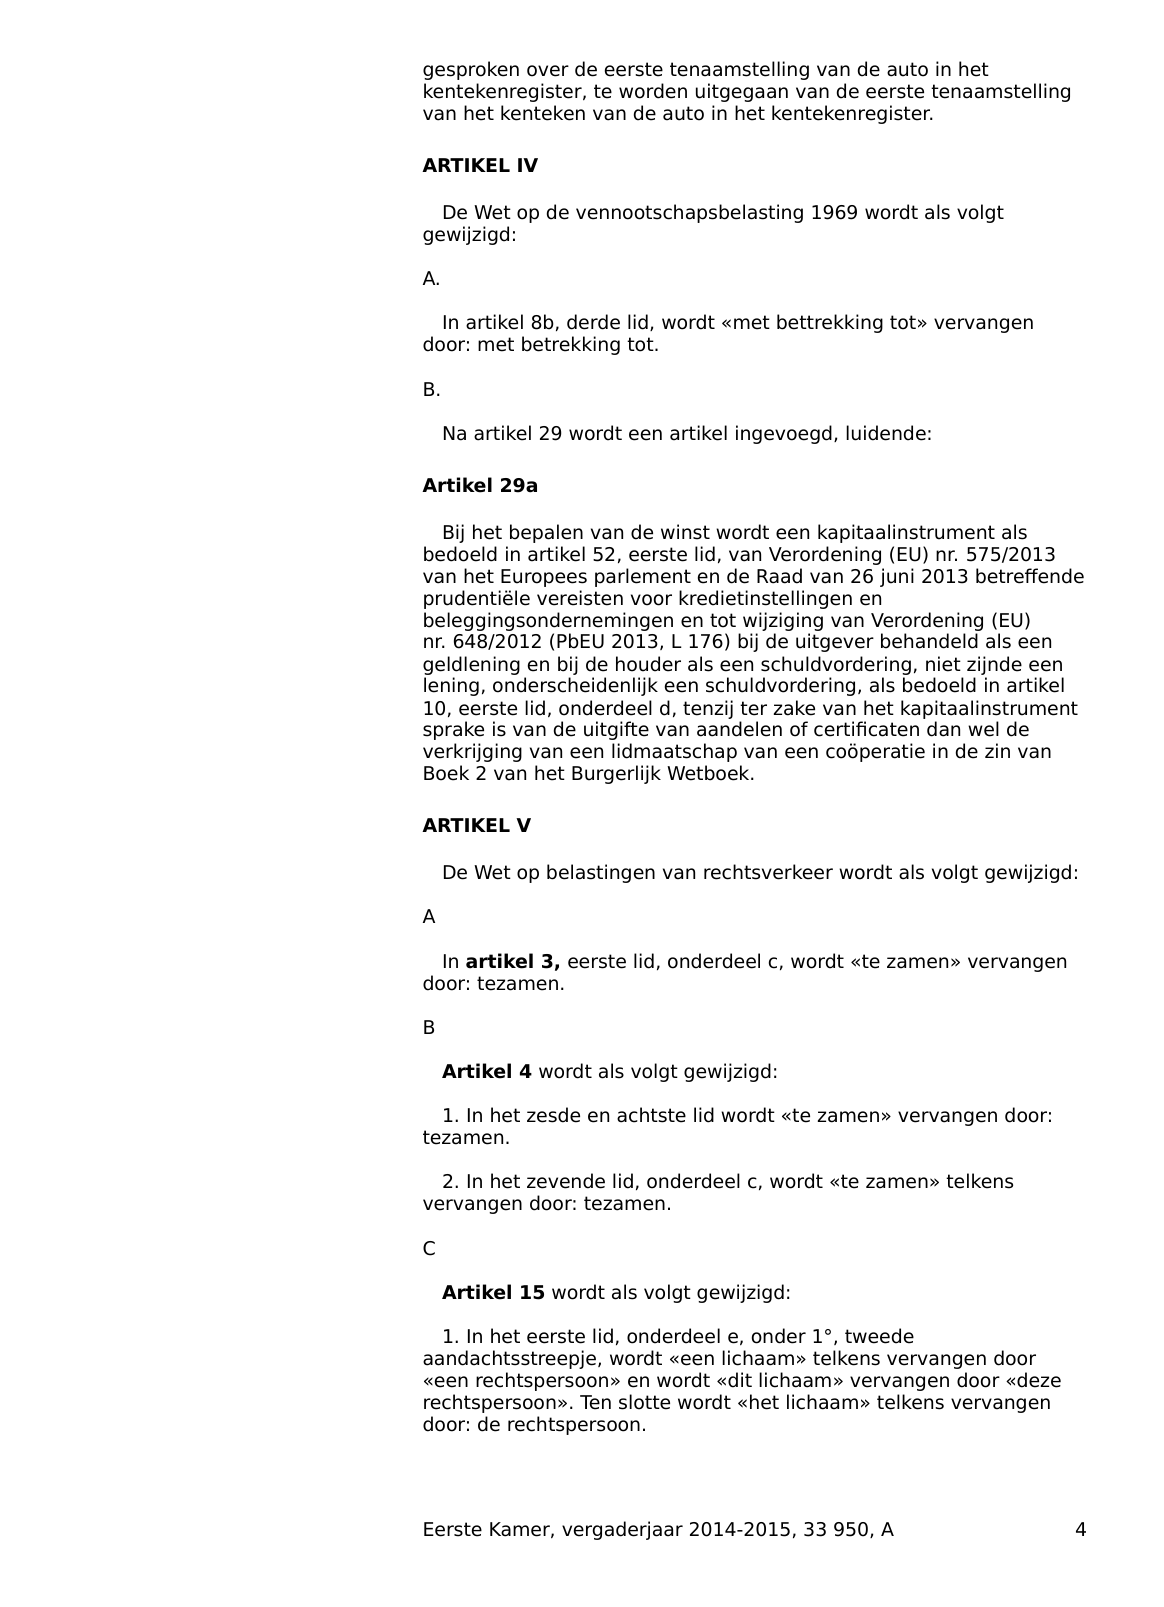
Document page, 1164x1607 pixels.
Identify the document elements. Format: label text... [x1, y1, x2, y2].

text C [422, 1237, 1087, 1259]
text Bij het bepalen van de winst wordt een kapitaalinstrument als bedoeld in artikel 52, eerste lid, van Verordening (EU) nr. 575/2013 van het Europees parlement en de Raad van 26 juni 2013 betreffende prudentiële vereisten voor kredietinstellingen en beleggingsondernemingen en tot wijziging van Verordening (EU) nr. 648/2012 (PbEU 2013, L 176) bij de uitgever behandeld als een geldlening en bij de houder als een schuldvordering, niet zijnde een lening, onderscheidenlijk een schuldvordering, als bedoeld in artikel 10, eerste lid, onderdeel d, tenzij ter zake van het kapitaalinstrument sprake is van de uitgifte van aandelen of certificaten dan wel de verkrijging van een lidmaatschap van een coöperatie in de zin van Boek 2 van het Burgerlijk Wetboek. [422, 522, 1087, 785]
text Na artikel 29 wordt een artikel ingevoegd, luidende: [422, 423, 1087, 444]
text 2. In het zevende lid, onderdeel c, wordt «te zamen» telkens vervangen door: tezamen. [422, 1171, 1087, 1215]
text 1. In het zesde en achtste lid wordt «te zamen» vervangen door: tezamen. [422, 1105, 1087, 1149]
text De Wet op belastingen van rechtsverkeer wordt als volgt gewijzigd: [422, 862, 1087, 884]
text De Wet op de vennootschapsbelasting 1969 wordt als volgt gewijzigd: [422, 202, 1087, 246]
text Artikel 15 wordt als volgt gewijzigd: [422, 1282, 1087, 1303]
subtitle Artikel 29a [422, 474, 1087, 497]
text In artikel 3, eerste lid, onderdeel c, wordt «te zamen» vervangen door: tezamen. [422, 951, 1087, 994]
text Artikel 4 wordt als volgt gewijzigd: [422, 1061, 1087, 1083]
text 1. In het eerste lid, onderdeel e, onder 1°, tweede aandachtsstreepje, wordt «een lichaam» telkens vervangen door «een rechtspersoon» en wordt «dit lichaam» vervangen door «deze rechtspersoon». Ten slotte wordt «het lichaam» telkens vervangen door: de rechtspersoon. [422, 1326, 1087, 1436]
subtitle ARTIKEL V [422, 815, 1087, 837]
text A [422, 906, 1087, 928]
text B. [422, 378, 1087, 400]
text B [422, 1017, 1087, 1039]
text In artikel 8b, derde lid, wordt «met bettrekking tot» vervangen door: met betrekking tot. [422, 312, 1087, 356]
text gesproken over de eerste tenaamstelling van de auto in het kentekenregister, te worden uitgegaan van de eerste tenaamstelling van het kenteken van de auto in het kentekenregister. [422, 59, 1087, 125]
subtitle ARTIKEL IV [422, 155, 1087, 177]
text A. [422, 268, 1087, 290]
